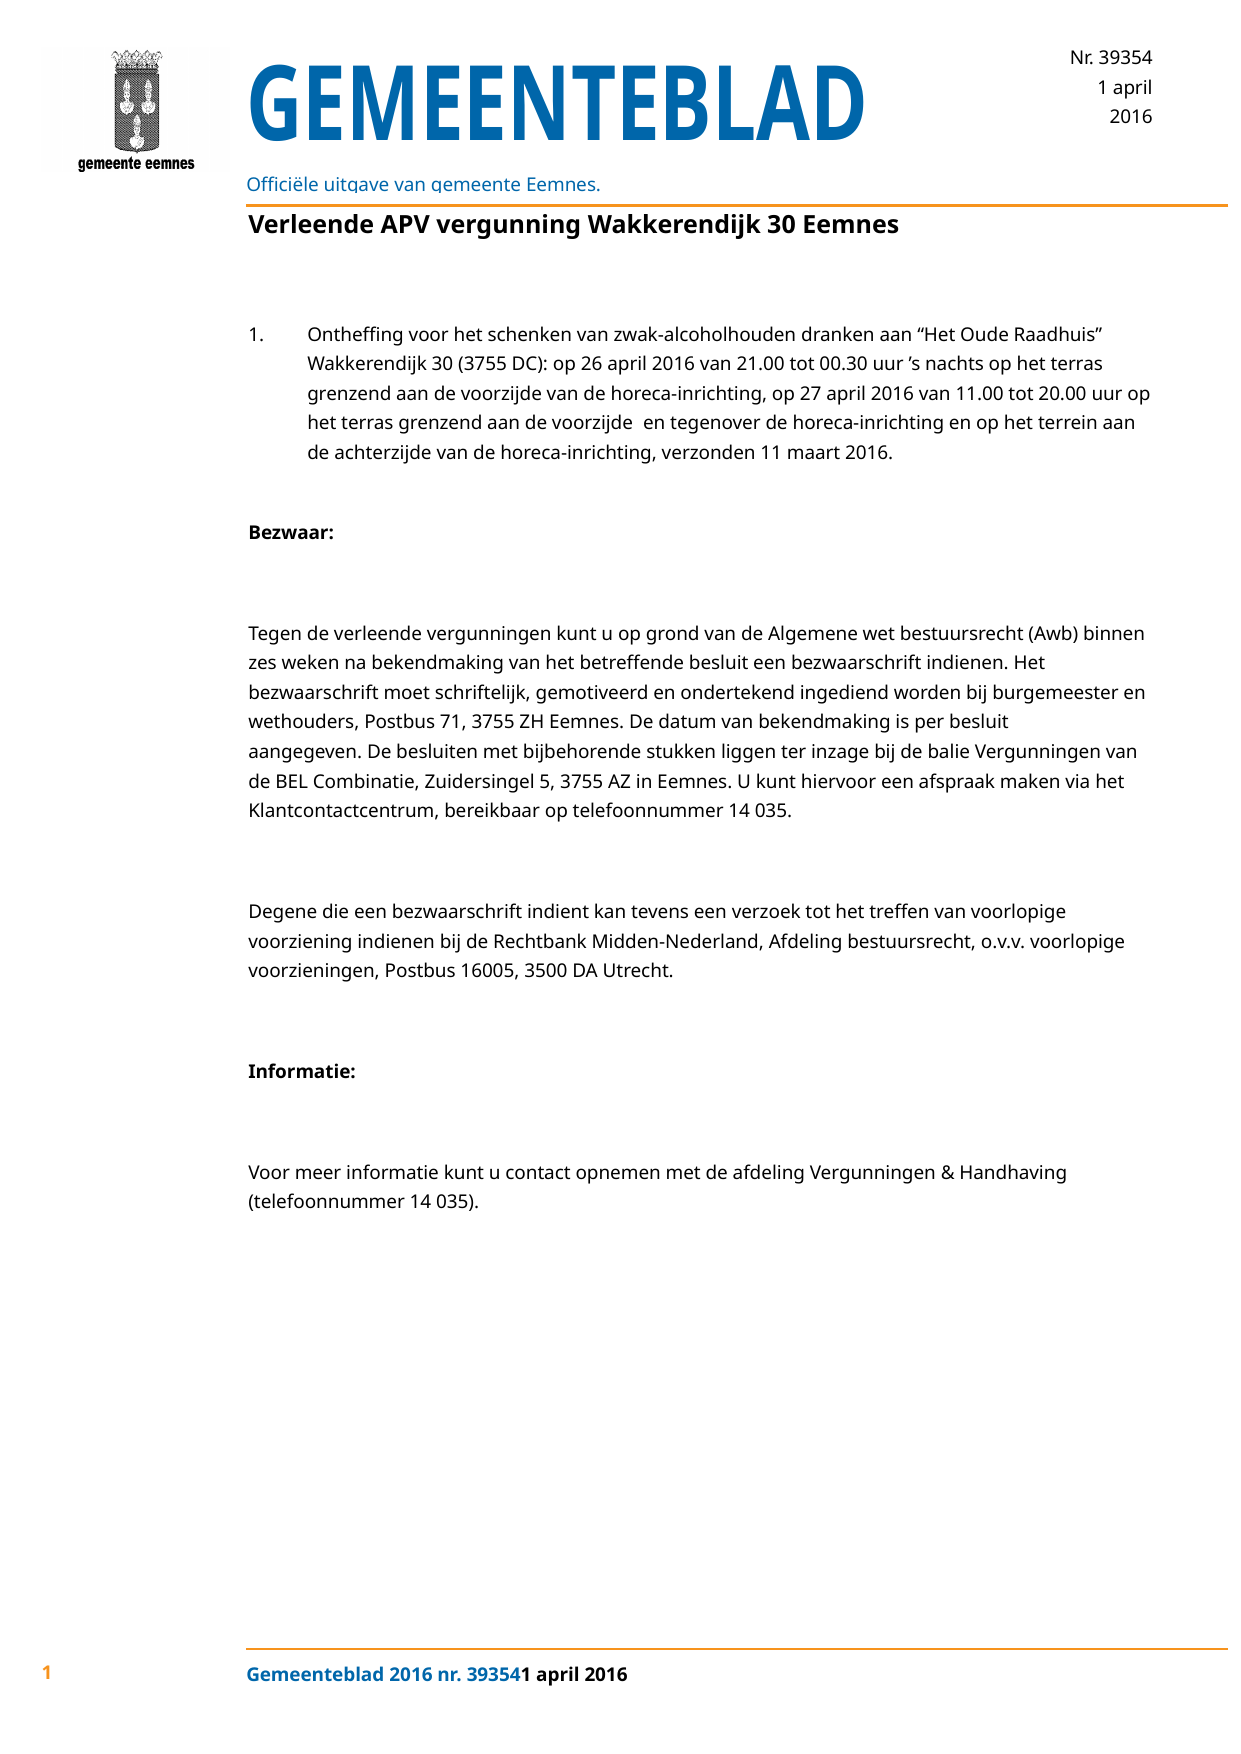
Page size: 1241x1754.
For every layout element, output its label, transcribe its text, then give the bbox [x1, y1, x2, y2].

text Verleende APV vergunning Wakkerendijk 30 Eemnes [248, 207, 1152, 241]
text Bezwaar: [248, 519, 1152, 545]
text Informatie: [248, 1058, 1152, 1084]
list Ontheffing voor het schenken van zwak-alcoholhouden dranken aan “Het Oude Raadhuis” Wakkerendijk 30 (3755 DC): op 26 april 2016 van 21.00 tot 00.30 uur ’s nachts op het terras grenzend aan de voorzijde van de horeca-inrichting, op 27 april 2016 van 11.00 tot 20.00 uur op het terras grenzend aan de voorzijde en tegenover de horeca-inrichting en op het terrein aan de achterzijde van de horeca-inrichting, verzonden 11 maart 2016. [248, 321, 1152, 465]
text Voor meer informatie kunt u contact opnemen met de afdeling Vergunningen & Handhaving (telefoonnummer 14 035). [248, 1159, 1152, 1214]
picture [41, 47, 231, 172]
text Degene die een bezwaarschrift indient kan tevens een verzoek tot het treffen van voorlopige voorziening indienen bij de Rechtbank Midden-Nederland, Afdeling bestuursrecht, o.v.v. voorlopige voorzieningen, Postbus 16005, 3500 DA Utrecht. [248, 898, 1152, 983]
text Tegen de verleende vergunningen kunt u op grond van de Algemene wet bestuursrecht (Awb) binnen zes weken na bekendmaking van het betreffende besluit een bezwaarschrift indienen. Het bezwaarschrift moet schriftelijk, gemotiveerd en ondertekend ingediend worden bij burgemeester en wethouders, Postbus 71, 3755 ZH Eemnes. De datum van bekendmaking is per besluit aangegeven. De besluiten met bijbehorende stukken liggen ter inzage bij de balie Vergunningen van de BEL Combinatie, Zuidersingel 5, 3755 AZ in Eemnes. U kunt hiervoor een afspraak maken via het Klantcontactcentrum, bereikbaar op telefoonnummer 14 035. [248, 620, 1152, 823]
